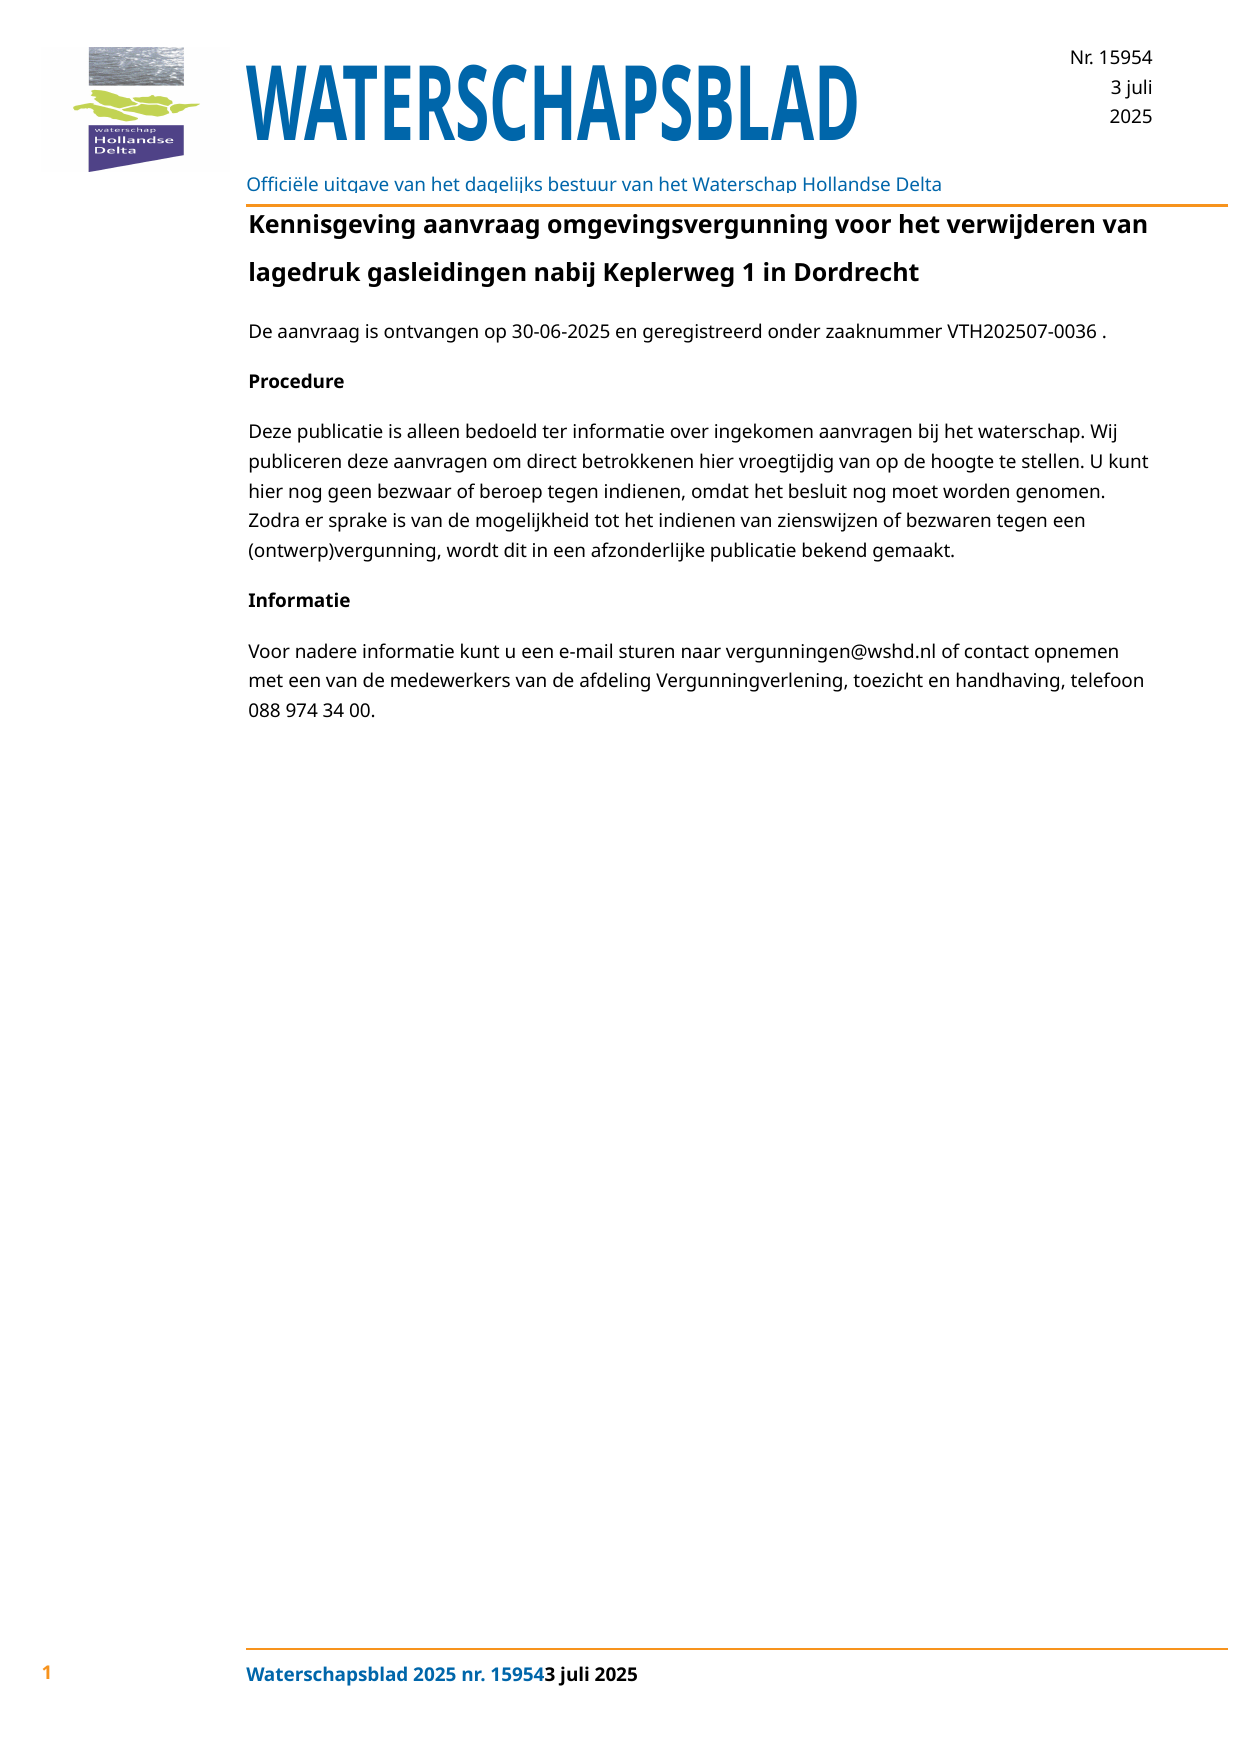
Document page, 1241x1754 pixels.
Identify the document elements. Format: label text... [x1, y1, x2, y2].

picture [41, 47, 231, 172]
text Informatie [248, 587, 1152, 613]
text Deze publicatie is alleen bedoeld ter informatie over ingekomen aanvragen bij het waterschap. Wij publiceren deze aanvragen om direct betrokkenen hier vroegtijdig van op de hoogte te stellen. U kunt hier nog geen bezwaar of beroep tegen indienen, omdat het besluit nog moet worden genomen. Zodra er sprake is van de mogelijkheid tot het indienen van zienswijzen of bezwaren tegen een (ontwerp)vergunning, wordt dit in een afzonderlijke publicatie bekend gemaakt. [248, 419, 1152, 563]
text Kennisgeving aanvraag omgevingsvergunning voor het verwijderen van lagedruk gasleidingen nabij Keplerweg 1 in Dordrecht [248, 207, 1152, 288]
text Procedure [248, 368, 1152, 394]
text De aanvraag is ontvangen op 30-06-2025 en geregistreerd onder zaaknummer VTH202507-0036 . [248, 318, 1152, 344]
text Voor nadere informatie kunt u een e-mail sturen naar vergunningen@wshd.nl of contact opnemen met een van de medewerkers van de afdeling Vergunningverlening, toezicht en handhaving, telefoon 088 974 34 00. [248, 638, 1152, 723]
